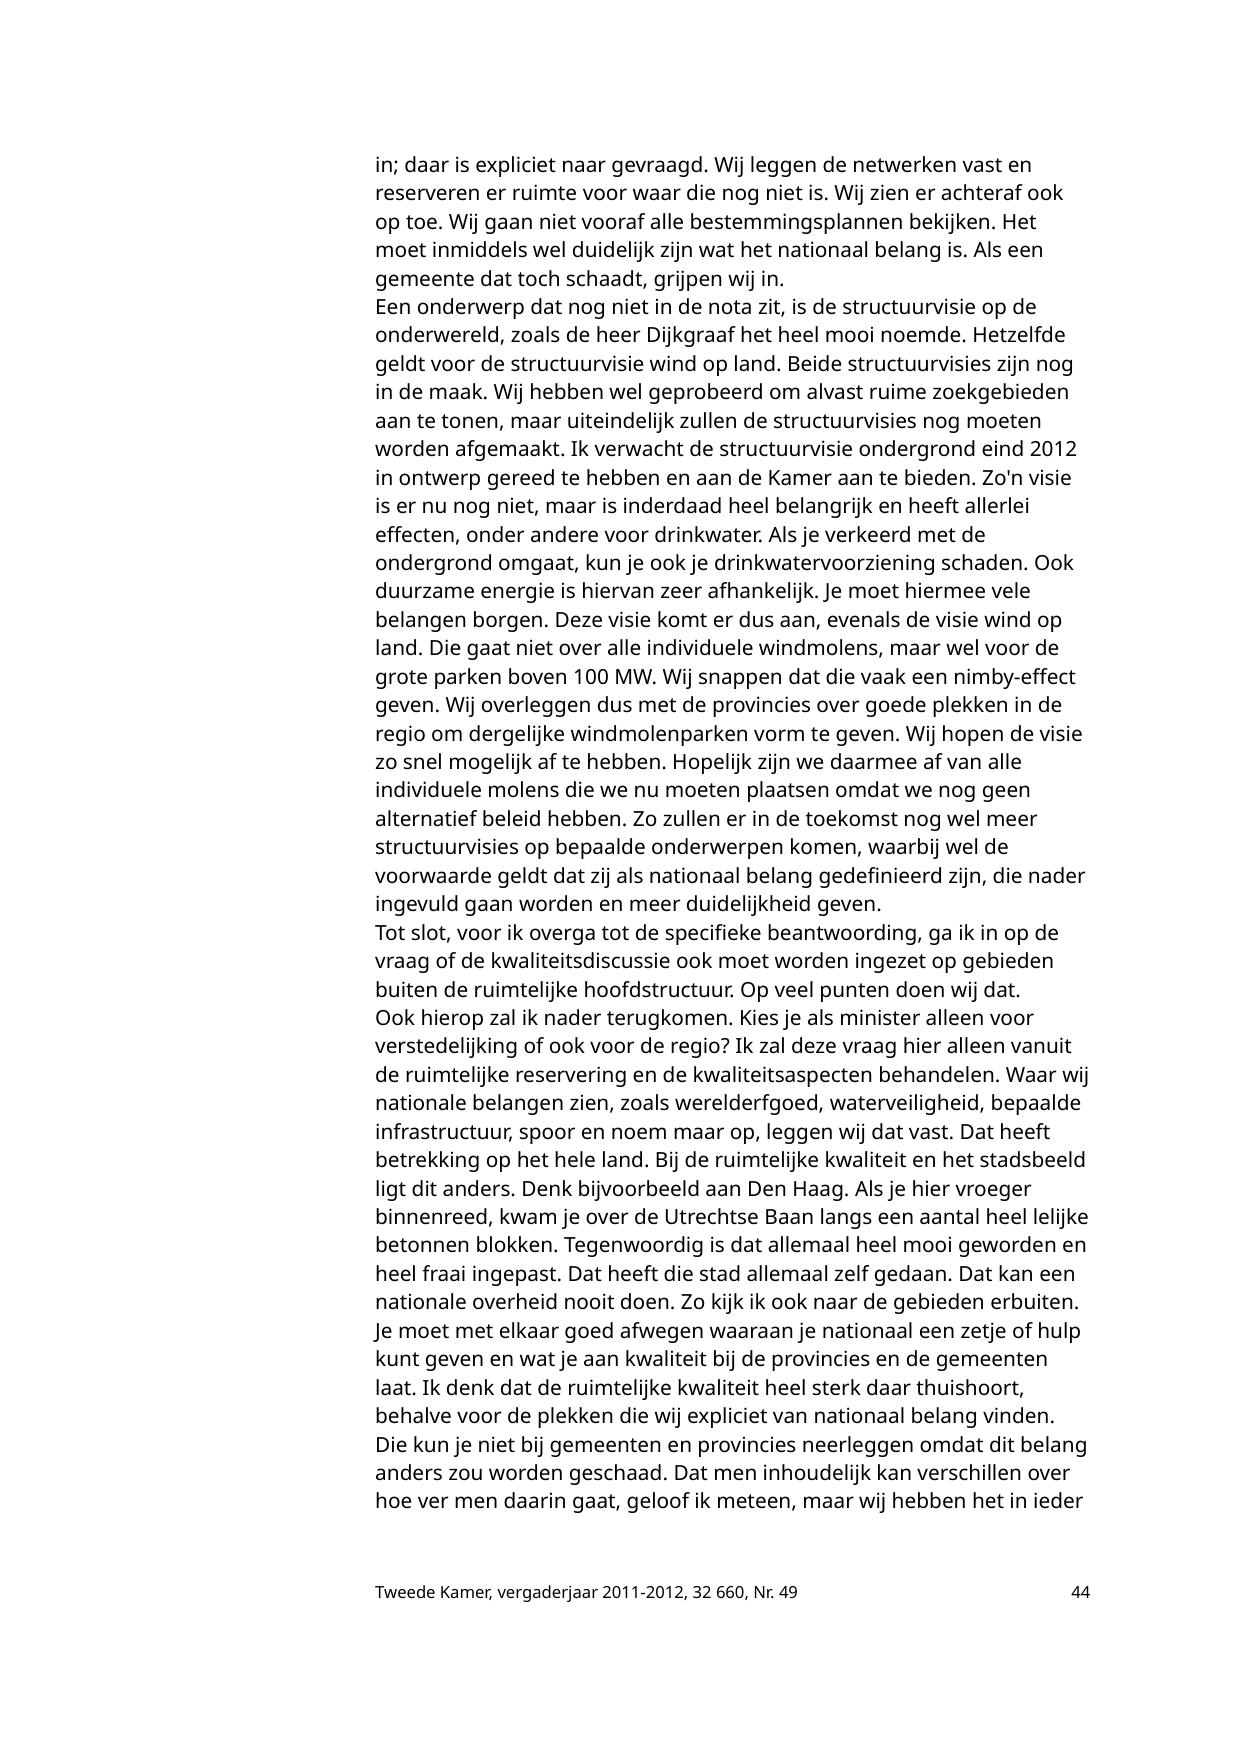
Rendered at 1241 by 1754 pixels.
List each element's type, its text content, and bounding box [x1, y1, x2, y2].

text Tot slot, voor ik overga tot de specifieke beantwoording, ga ik in op de vraag of de kwaliteitsdiscussie ook moet worden ingezet op gebieden buiten de ruimtelijke hoofdstructuur. Op veel punten doen wij dat. [375, 918, 1090, 1003]
text Een onderwerp dat nog niet in de nota zit, is de structuurvisie op de onderwereld, zoals de heer Dijkgraaf het heel mooi noemde. Hetzelfde geldt voor de structuurvisie wind op land. Beide structuurvisies zijn nog in de maak. Wij hebben wel geprobeerd om alvast ruime zoekgebieden aan te tonen, maar uiteindelijk zullen de structuurvisies nog moeten worden afgemaakt. Ik verwacht de structuurvisie ondergrond eind 2012 in ontwerp gereed te hebben en aan de Kamer aan te bieden. Zo'n visie is er nu nog niet, maar is inderdaad heel belangrijk en heeft allerlei effecten, onder andere voor drinkwater. Als je verkeerd met de ondergrond omgaat, kun je ook je drinkwatervoorziening schaden. Ook duurzame energie is hiervan zeer afhankelijk. Je moet hiermee vele belangen borgen. Deze visie komt er dus aan, evenals de visie wind op land. Die gaat niet over alle individuele windmolens, maar wel voor de grote parken boven 100 MW. Wij snappen dat die vaak een nimby-effect geven. Wij overleggen dus met de provincies over goede plekken in de regio om dergelijke windmolenparken vorm te geven. Wij hopen de visie zo snel mogelijk af te hebben. Hopelijk zijn we daarmee af van alle individuele molens die we nu moeten plaatsen omdat we nog geen alternatief beleid hebben. Zo zullen er in de toekomst nog wel meer structuurvisies op bepaalde onderwerpen komen, waarbij wel de voorwaarde geldt dat zij als nationaal belang gedefinieerd zijn, die nader ingevuld gaan worden en meer duidelijkheid geven. [375, 292, 1090, 918]
text Ook hierop zal ik nader terugkomen. Kies je als minister alleen voor verstedelijking of ook voor de regio? Ik zal deze vraag hier alleen vanuit de ruimtelijke reservering en de kwaliteitsaspecten behandelen. Waar wij nationale belangen zien, zoals werelderfgoed, waterveiligheid, bepaalde infrastructuur, spoor en noem maar op, leggen wij dat vast. Dat heeft betrekking op het hele land. Bij de ruimtelijke kwaliteit en het stadsbeeld ligt dit anders. Denk bijvoorbeeld aan Den Haag. Als je hier vroeger binnenreed, kwam je over de Utrechtse Baan langs een aantal heel lelijke betonnen blokken. Tegenwoordig is dat allemaal heel mooi geworden en heel fraai ingepast. Dat heeft die stad allemaal zelf gedaan. Dat kan een nationale overheid nooit doen. Zo kijk ik ook naar de gebieden erbuiten. Je moet met elkaar goed afwegen waaraan je nationaal een zetje of hulp kunt geven en wat je aan kwaliteit bij de provincies en de gemeenten laat. Ik denk dat de ruimtelijke kwaliteit heel sterk daar thuishoort, behalve voor de plekken die wij expliciet van nationaal belang vinden. Die kun je niet bij gemeenten en provincies neerleggen omdat dit belang anders zou worden geschaad. Dat men inhoudelijk kan verschillen over hoe ver men daarin gaat, geloof ik meteen, maar wij hebben het in ieder [375, 1003, 1090, 1515]
text in; daar is expliciet naar gevraagd. Wij leggen de netwerken vast en reserveren er ruimte voor waar die nog niet is. Wij zien er achteraf ook op toe. Wij gaan niet vooraf alle bestemmingsplannen bekijken. Het moet inmiddels wel duidelijk zijn wat het nationaal belang is. Als een gemeente dat toch schaadt, grijpen wij in. [375, 150, 1090, 292]
